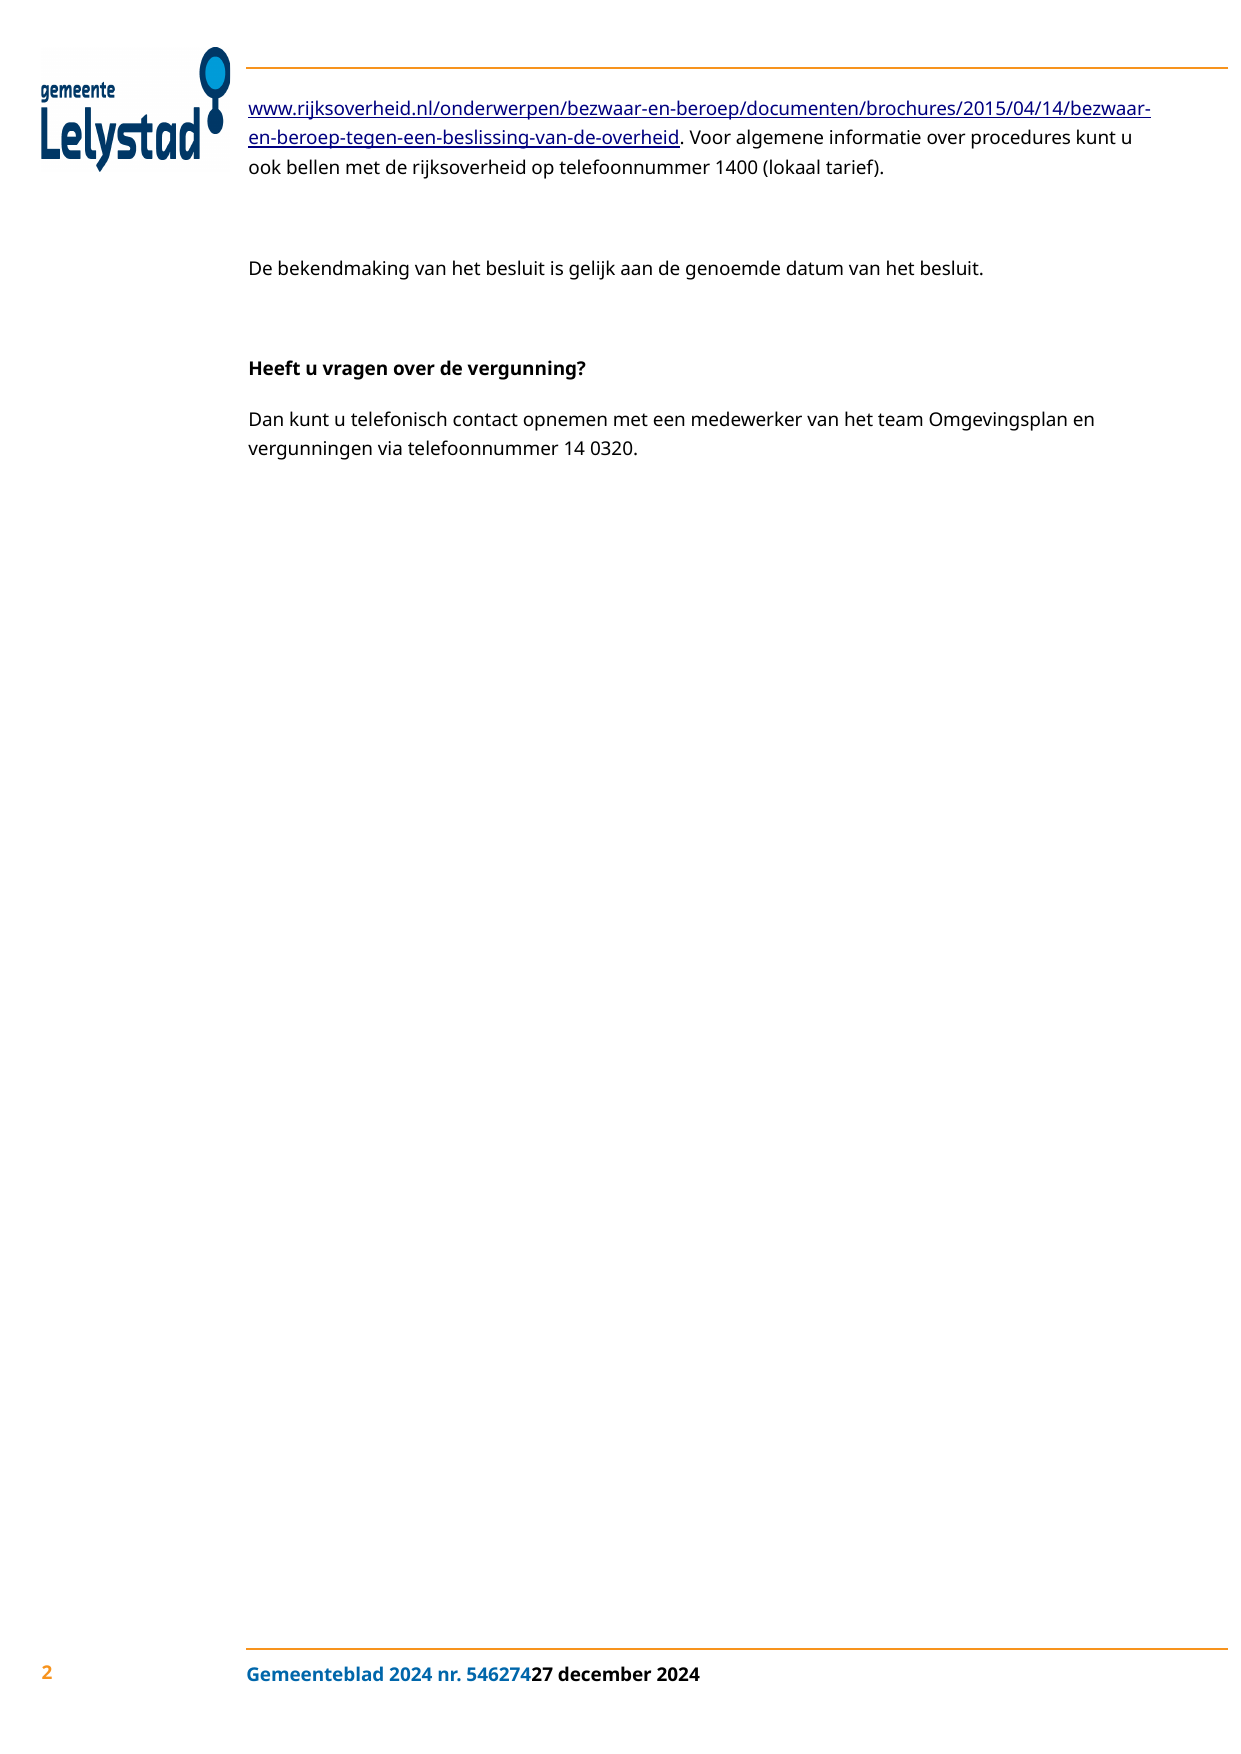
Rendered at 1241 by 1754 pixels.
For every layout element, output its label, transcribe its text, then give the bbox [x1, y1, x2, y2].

text De bekendmaking van het besluit is gelijk aan de genoemde datum van het besluit. [248, 255, 1152, 281]
picture [41, 47, 231, 172]
text Heeft u vragen over de vergunning? [248, 356, 1152, 381]
text Dan kunt u telefonisch contact opnemen met een medewerker van het team Omgevingsplan en vergunningen via telefoonnummer 14 0320. [248, 406, 1152, 461]
text www.rijksoverheid.nl/onderwerpen/bezwaar-en-beroep/documenten/brochures/2015/04/14/bezwaar-en-beroep-tegen-een-beslissing-van-de-overheid. Voor algemene informatie over procedures kunt u ook bellen met de rijksoverheid op telefoonnummer 1400 (lokaal tarief). [248, 95, 1152, 180]
